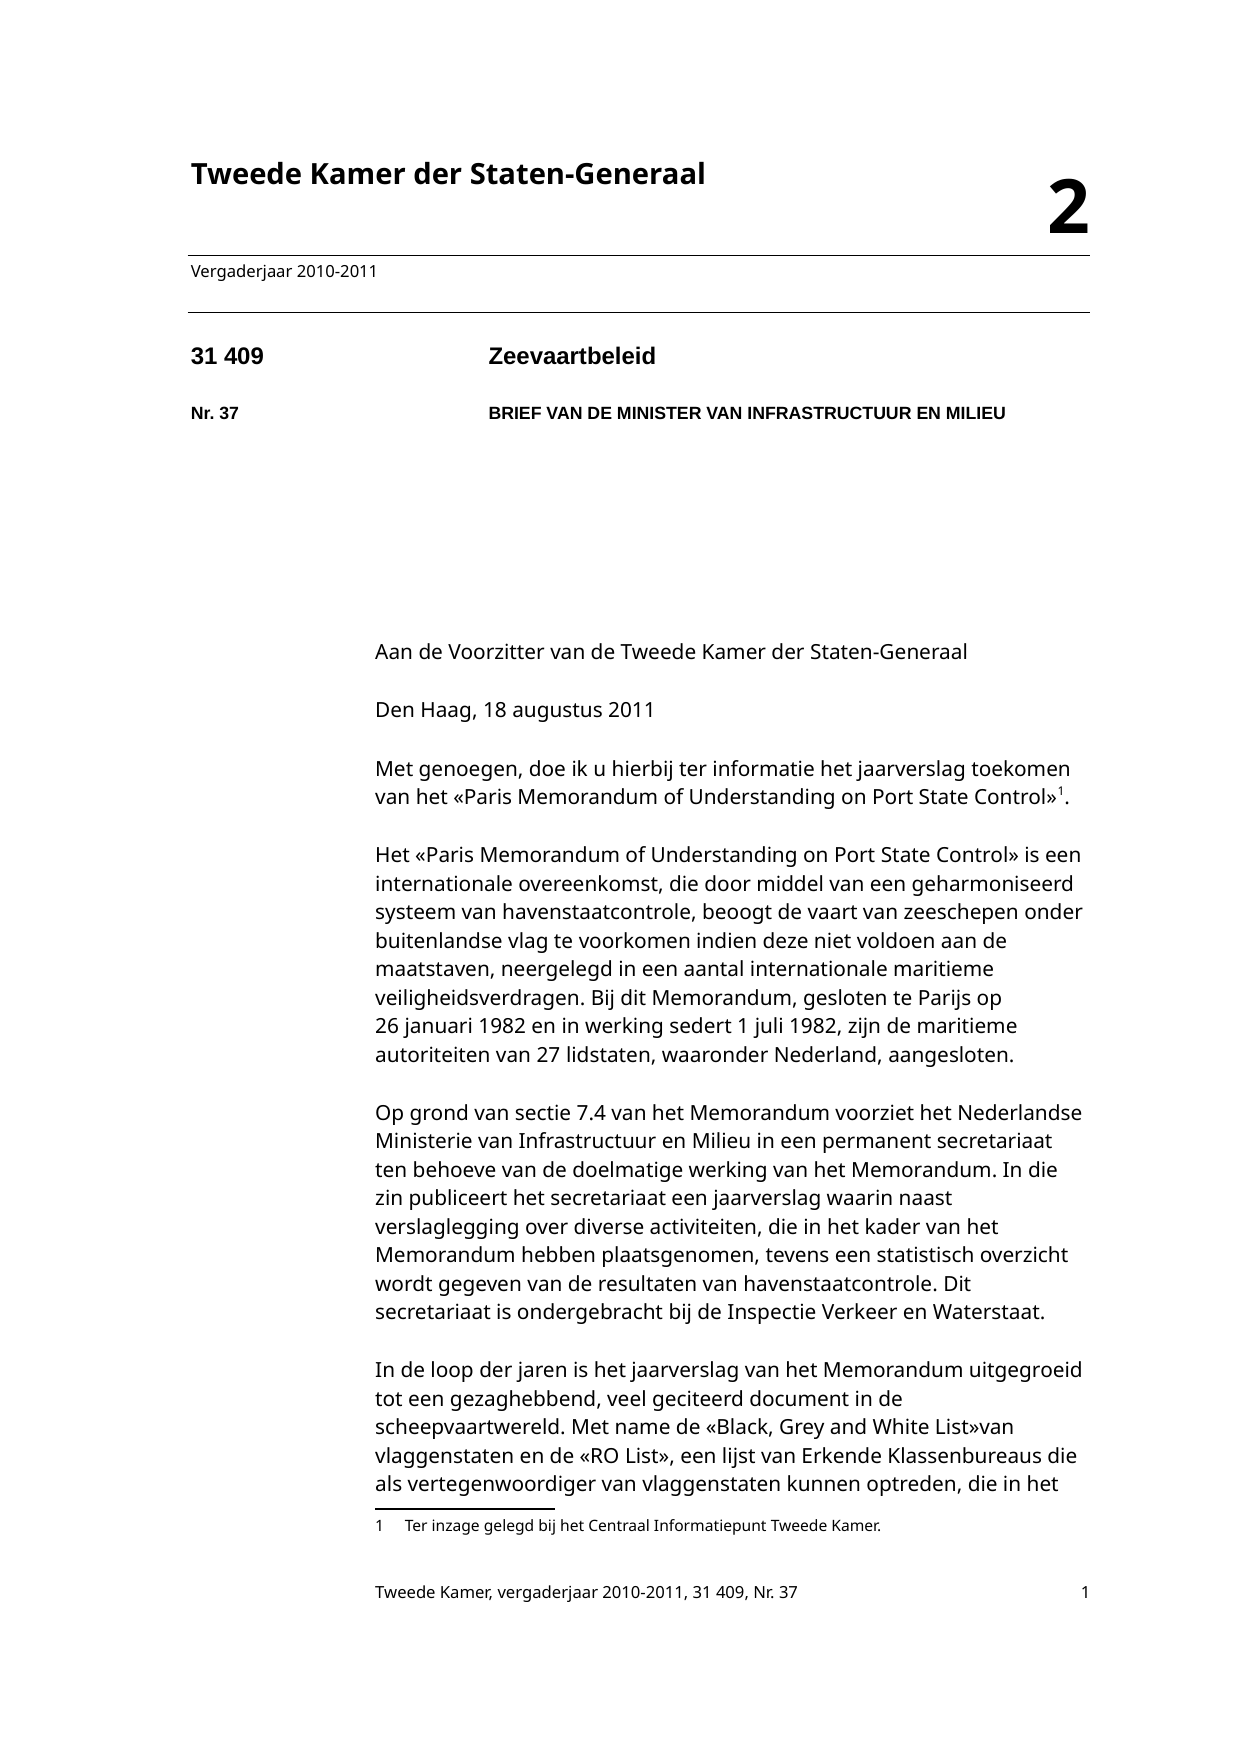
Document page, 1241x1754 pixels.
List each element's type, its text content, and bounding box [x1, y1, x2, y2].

table_cell 31 409 [188, 339, 485, 399]
text Aan de Voorzitter van de Tweede Kamer der Staten-Generaal [375, 637, 1090, 665]
text Den Haag, 18 augustus 2011 [375, 695, 1090, 724]
table_cell [188, 313, 485, 339]
text Het «Paris Memorandum of Understanding on Port State Control» is een internationale overeenkomst, die door middel van een geharmoniseerd systeem van havenstaatcontrole, beoogt de vaart van zeeschepen onder buitenlandse vlag te voorkomen indien deze niet voldoen aan de maatstaven, neergelegd in een aantal internationale maritieme veiligheidsverdragen. Bij dit Memorandum, gesloten te Parijs op 26 januari 1982 en in werking sedert 1 juli 1982, zijn de maritieme autoriteiten van 27 lidstaten, waaronder Nederland, aangesloten. [375, 841, 1090, 1068]
text Op grond van sectie 7.4 van het Memorandum voorziet het Nederlandse Ministerie van Infrastructuur en Milieu in een permanent secretariaat ten behoeve van de doelmatige werking van het Memorandum. In die zin publiceert het secretariaat een jaarverslag waarin naast verslaglegging over diverse activiteiten, die in het kader van het Memorandum hebben plaatsgenomen, tevens een statistisch overzicht wordt gegeven van de resultaten van havenstaatcontrole. Dit secretariaat is ondergebracht bij de Inspectie Verkeer en Waterstaat. [375, 1098, 1090, 1326]
table_cell [485, 256, 1090, 312]
table_cell Nr. 37 [188, 399, 485, 518]
table_cell Vergaderjaar 2010-2011 [188, 256, 485, 312]
text In de loop der jaren is het jaarverslag van het Memorandum uitgegroeid tot een gezaghebbend, veel geciteerd document in de scheepvaartwereld. Met name de «Black, Grey and White List»van vlaggenstaten en de «RO List», een lijst van Erkende Klassenbureaus die als vertegenwoordiger van vlaggenstaten kunnen optreden, die in het [375, 1356, 1090, 1498]
text Met genoegen, doe ik u hierbij ter informatie het jaarverslag toekomen van het «Paris Memorandum of Understanding on Port State Control». [375, 754, 1090, 811]
table_header 2 [910, 150, 1090, 255]
text Ter inzage gelegd bij het Centraal Informatiepunt Tweede Kamer. [375, 1508, 1090, 1536]
table_cell Zeevaartbeleid [485, 339, 1090, 399]
table_cell BRIEF VAN DE MINISTER VAN INFRASTRUCTUUR EN MILIEU [485, 399, 1090, 518]
table_header Tweede Kamer der Staten-Generaal [188, 150, 909, 255]
table_cell [485, 313, 1090, 339]
